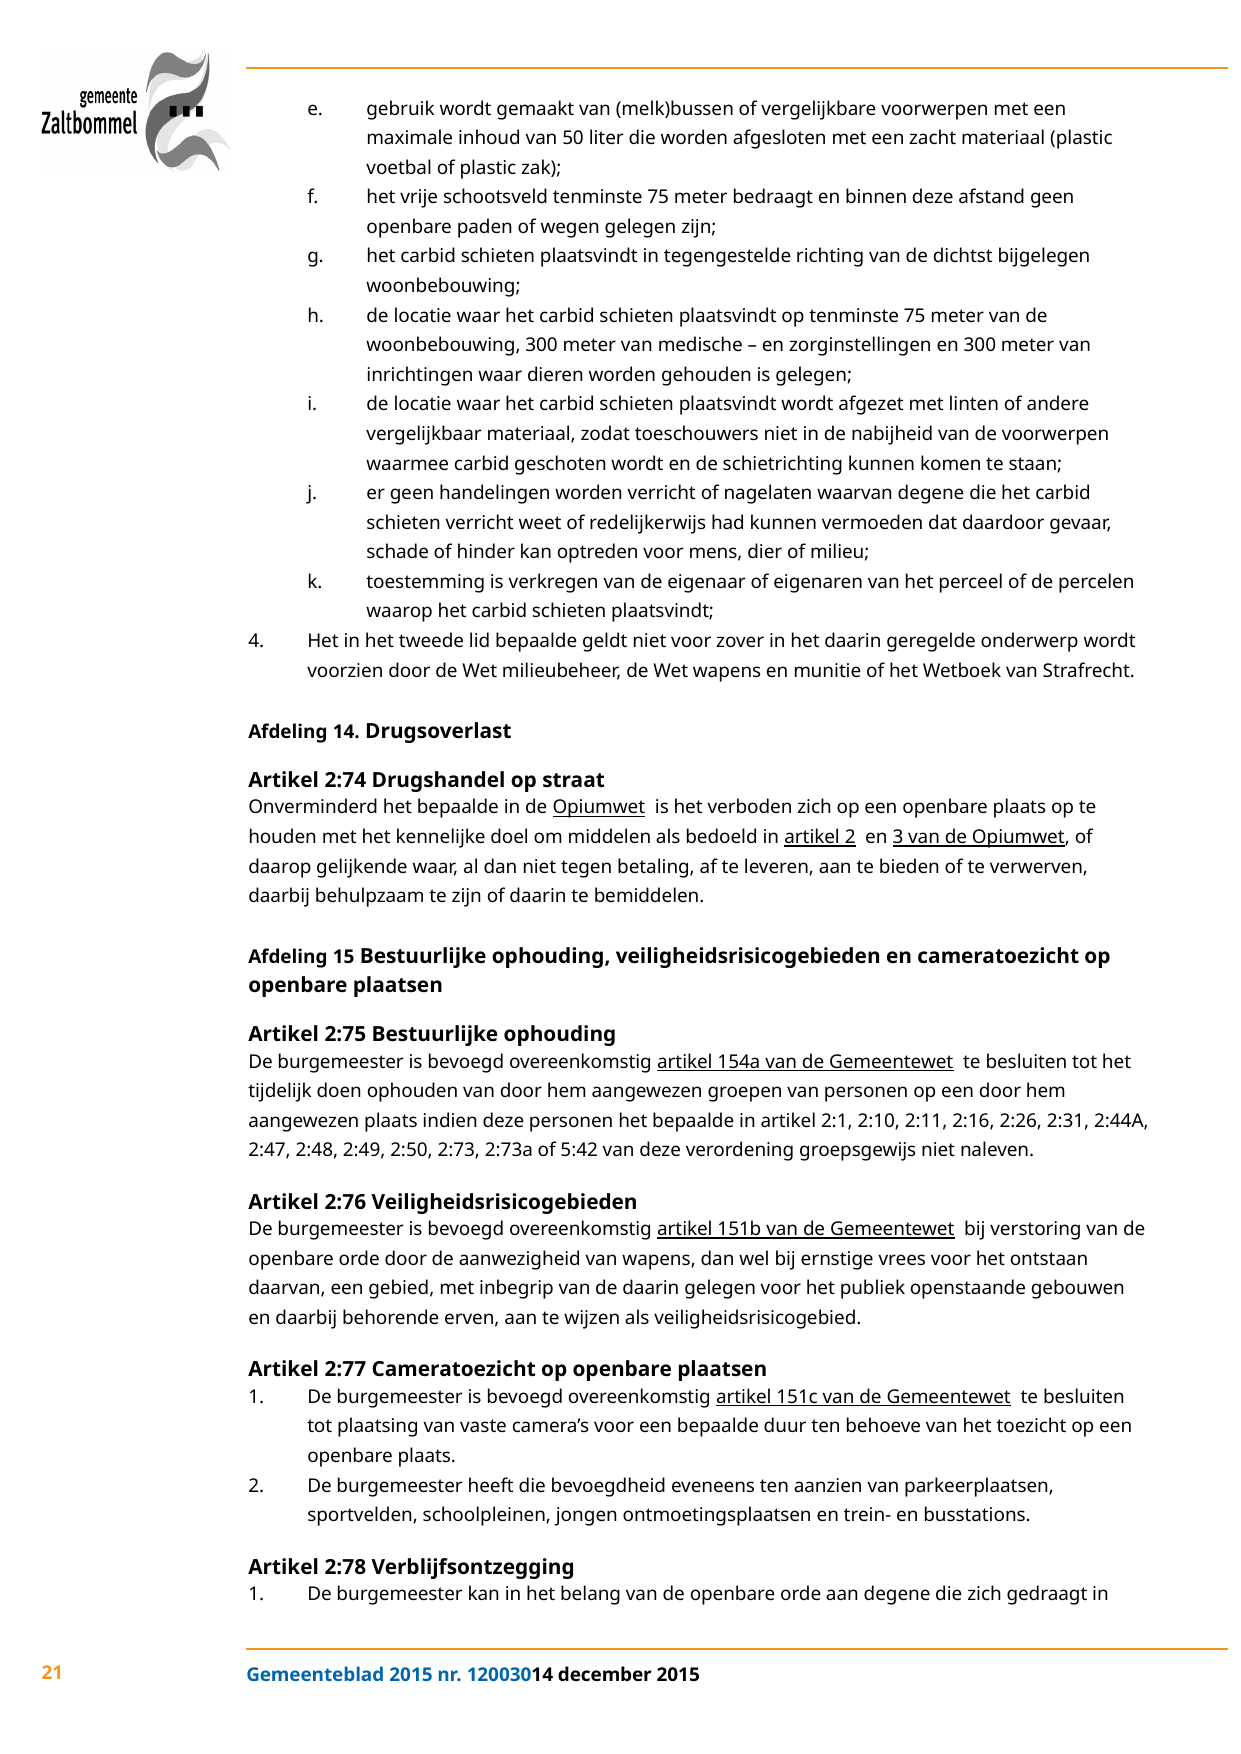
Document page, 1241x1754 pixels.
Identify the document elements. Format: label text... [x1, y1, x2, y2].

text Artikel 2:76 Veiligheidsrisicogebieden [248, 1187, 1152, 1215]
list De burgemeester kan in het belang van de openbare orde aan degene die zich gedraagt in [248, 1580, 1152, 1606]
list gebruik wordt gemaakt van (melk)bussen of vergelijkbare voorwerpen met een maximale inhoud van 50 liter die worden afgesloten met een zacht materiaal (plastic voetbal of plastic zak); [307, 95, 1152, 180]
text De burgemeester is bevoegd overeenkomstig artikel 154a van de Gemeentewet te besluiten tot het tijdelijk doen ophouden van door hem aangewezen groepen van personen op een door hem aangewezen plaats indien deze personen het bepaalde in artikel 2:1, 2:10, 2:11, 2:16, 2:26, 2:31, 2:44A, 2:47, 2:48, 2:49, 2:50, 2:73, 2:73a of 5:42 van deze verordening groepsgewijs niet naleven. [248, 1048, 1152, 1162]
list het carbid schieten plaatsvindt in tegengestelde richting van de dichtst bijgelegen woonbebouwing; [307, 243, 1152, 298]
picture [41, 47, 231, 172]
list er geen handelingen worden verricht of nagelaten waarvan degene die het carbid schieten verricht weet of redelijkerwijs had kunnen vermoeden dat daardoor gevaar, schade of hinder kan optreden voor mens, dier of milieu; [307, 479, 1152, 564]
list Het in het tweede lid bepaalde geldt niet voor zover in het daarin geregelde onderwerp wordt voorzien door de Wet milieubeheer, de Wet wapens en munitie of het Wetboek van Strafrecht. [248, 627, 1152, 683]
text Afdeling 15 Bestuurlijke ophouding, veiligheidsrisicogebieden en cameratoezicht op openbare plaatsen [248, 942, 1152, 998]
list de locatie waar het carbid schieten plaatsvindt op tenminste 75 meter van de woonbebouwing, 300 meter van medische – en zorginstellingen en 300 meter van inrichtingen waar dieren worden gehouden is gelegen; [307, 302, 1152, 387]
text De burgemeester is bevoegd overeenkomstig artikel 151b van de Gemeentewet bij verstoring van de openbare orde door de aanwezigheid van wapens, dan wel bij ernstige vrees voor het ontstaan daarvan, een gebied, met inbegrip van de daarin gelegen voor het publiek openstaande gebouwen en daarbij behorende erven, aan te wijzen als veiligheidsrisicogebied. [248, 1215, 1152, 1330]
list toestemming is verkregen van de eigenaar of eigenaren van het perceel of de percelen waarop het carbid schieten plaatsvindt; [307, 568, 1152, 623]
text Artikel 2:75 Bestuurlijke ophouding [248, 1019, 1152, 1048]
text Afdeling 14. Drugsoverlast [248, 716, 1152, 744]
list De burgemeester heeft die bevoegdheid eveneens ten aanzien van parkeerplaatsen, sportvelden, schoolpleinen, jongen ontmoetingsplaatsen en trein- en busstations. [248, 1472, 1152, 1527]
list de locatie waar het carbid schieten plaatsvindt wordt afgezet met linten of andere vergelijkbaar materiaal, zodat toeschouwers niet in de nabijheid van de voorwerpen waarmee carbid geschoten wordt en de schietrichting kunnen komen te staan; [307, 391, 1152, 476]
text Onverminderd het bepaalde in de Opiumwet is het verboden zich op een openbare plaats op te houden met het kennelijke doel om middelen als bedoeld in artikel 2 en 3 van de Opiumwet, of daarop gelijkende waar, al dan niet tegen betaling, af te leveren, aan te bieden of te verwerven, daarbij behulpzaam te zijn of daarin te bemiddelen. [248, 794, 1152, 908]
text Artikel 2:78 Verblijfsontzegging [248, 1552, 1152, 1580]
text Artikel 2:77 Cameratoezicht op openbare plaatsen [248, 1354, 1152, 1383]
list De burgemeester is bevoegd overeenkomstig artikel 151c van de Gemeentewet te besluiten tot plaatsing van vaste camera’s voor een bepaalde duur ten behoeve van het toezicht op een openbare plaats. [248, 1383, 1152, 1468]
list het vrije schootsveld tenminste 75 meter bedraagt en binnen deze afstand geen openbare paden of wegen gelegen zijn; [307, 183, 1152, 239]
text Artikel 2:74 Drugshandel op straat [248, 765, 1152, 794]
